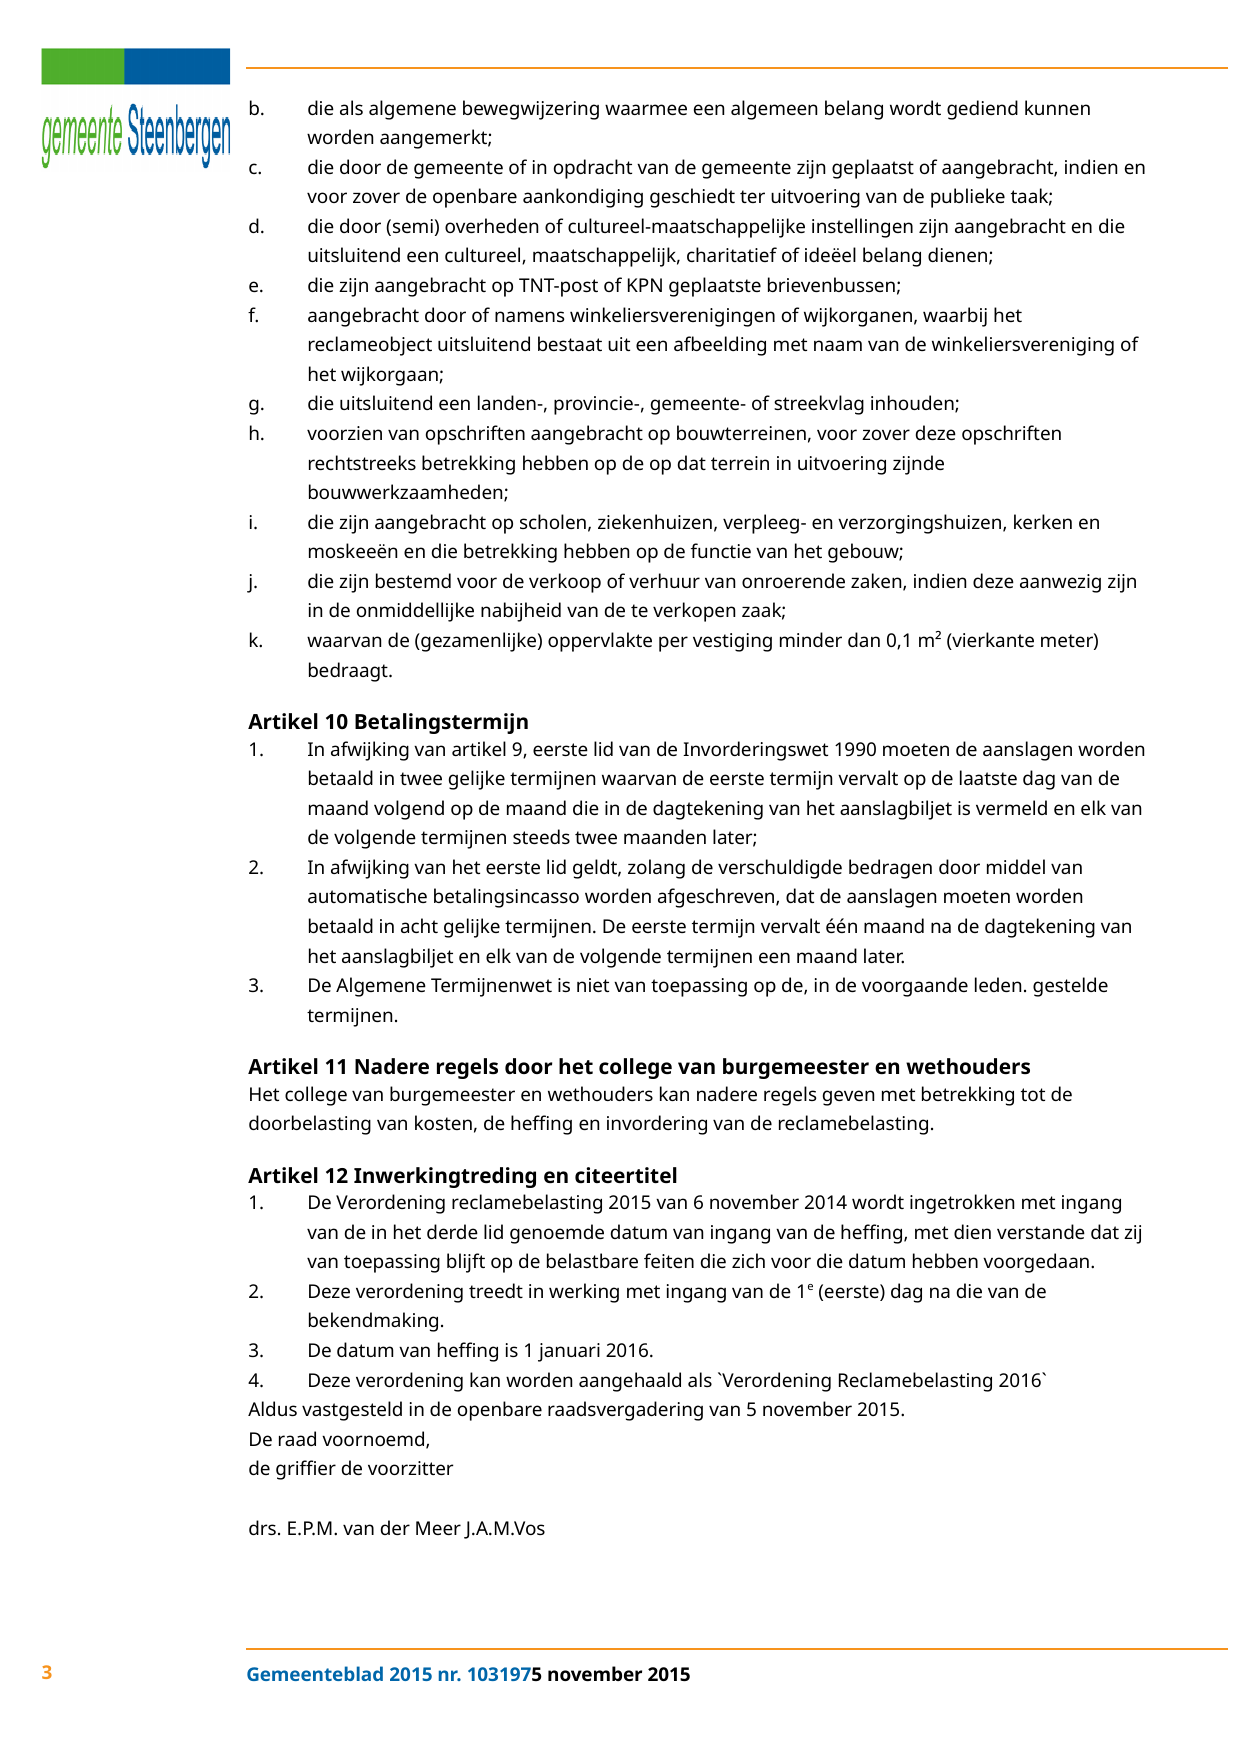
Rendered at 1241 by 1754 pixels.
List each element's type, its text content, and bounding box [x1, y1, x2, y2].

text Artikel 10 Betalingstermijn [248, 707, 1152, 736]
list voorzien van opschriften aangebracht op bouwterreinen, voor zover deze opschriften rechtstreeks betrekking hebben op de op dat terrein in uitvoering zijnde bouwwerkzaamheden; [248, 420, 1152, 505]
text Artikel 11 Nadere regels door het college van burgemeester en wethouders [248, 1052, 1152, 1081]
list waarvan de (gezamenlijke) oppervlakte per vestiging minder dan 0,1 m² (vierkante meter) bedraagt. [248, 627, 1152, 683]
list aangebracht door of namens winkeliersverenigingen of wijkorganen, waarbij het reclameobject uitsluitend bestaat uit een afbeelding met naam van de winkeliersvereniging of het wijkorgaan; [248, 302, 1152, 387]
list In afwijking van het eerste lid geldt, zolang de verschuldigde bedragen door middel van automatische betalingsincasso worden afgeschreven, dat de aanslagen moeten worden betaald in acht gelijke termijnen. De eerste termijn vervalt één maand na de dagtekening van het aanslagbiljet en elk van de volgende termijnen een maand later. [248, 854, 1152, 968]
text Het college van burgemeester en wethouders kan nadere regels geven met betrekking tot de doorbelasting van kosten, de heffing en invordering van de reclamebelasting. [248, 1081, 1152, 1136]
text de griffier de voorzitter [248, 1456, 1152, 1481]
text De raad voornoemd, [248, 1426, 1152, 1452]
list De datum van heffing is 1 januari 2016. [248, 1337, 1152, 1363]
text drs. E.P.M. van der Meer J.A.M.Vos [248, 1515, 1152, 1540]
list die uitsluitend een landen-, provincie-, gemeente- of streekvlag inhouden; [248, 391, 1152, 416]
list De Algemene Termijnenwet is niet van toepassing op de, in de voorgaande leden. gestelde termijnen. [248, 972, 1152, 1028]
list Deze verordening treedt in werking met ingang van de 1e (eerste) dag na die van de bekendmaking. [248, 1278, 1152, 1333]
list die als algemene bewegwijzering waarmee een algemeen belang wordt gediend kunnen worden aangemerkt; [248, 95, 1152, 150]
list In afwijking van artikel 9, eerste lid van de Invorderingswet 1990 moeten de aanslagen worden betaald in twee gelijke termijnen waarvan de eerste termijn vervalt op de laatste dag van de maand volgend op de maand die in de dagtekening van het aanslagbiljet is vermeld en elk van de volgende termijnen steeds twee maanden later; [248, 736, 1152, 850]
text Aldus vastgesteld in de openbare raadsvergadering van 5 november 2015. [248, 1396, 1152, 1422]
list Deze verordening kan worden aangehaald als `Verordening Reclamebelasting 2016` [248, 1367, 1152, 1392]
list die zijn aangebracht op scholen, ziekenhuizen, verpleeg- en verzorgingshuizen, kerken en moskeeën en die betrekking hebben op de functie van het gebouw; [248, 509, 1152, 564]
list die door (semi) overheden of cultureel-maatschappelijke instellingen zijn aangebracht en die uitsluitend een cultureel, maatschappelijk, charitatief of ideëel belang dienen; [248, 213, 1152, 268]
list die zijn aangebracht op TNT-post of KPN geplaatste brievenbussen; [248, 272, 1152, 298]
list die door de gemeente of in opdracht van de gemeente zijn geplaatst of aangebracht, indien en voor zover de openbare aankondiging geschiedt ter uitvoering van de publieke taak; [248, 154, 1152, 209]
text Artikel 12 Inwerkingtreding en citeertitel [248, 1161, 1152, 1189]
list die zijn bestemd voor de verkoop of verhuur van onroerende zaken, indien deze aanwezig zijn in de onmiddellijke nabijheid van de te verkopen zaak; [248, 568, 1152, 623]
picture [41, 47, 231, 172]
list De Verordening reclamebelasting 2015 van 6 november 2014 wordt ingetrokken met ingang van de in het derde lid genoemde datum van ingang van de heffing, met dien verstande dat zij van toepassing blijft op de belastbare feiten die zich voor die datum hebben voorgedaan. [248, 1189, 1152, 1274]
